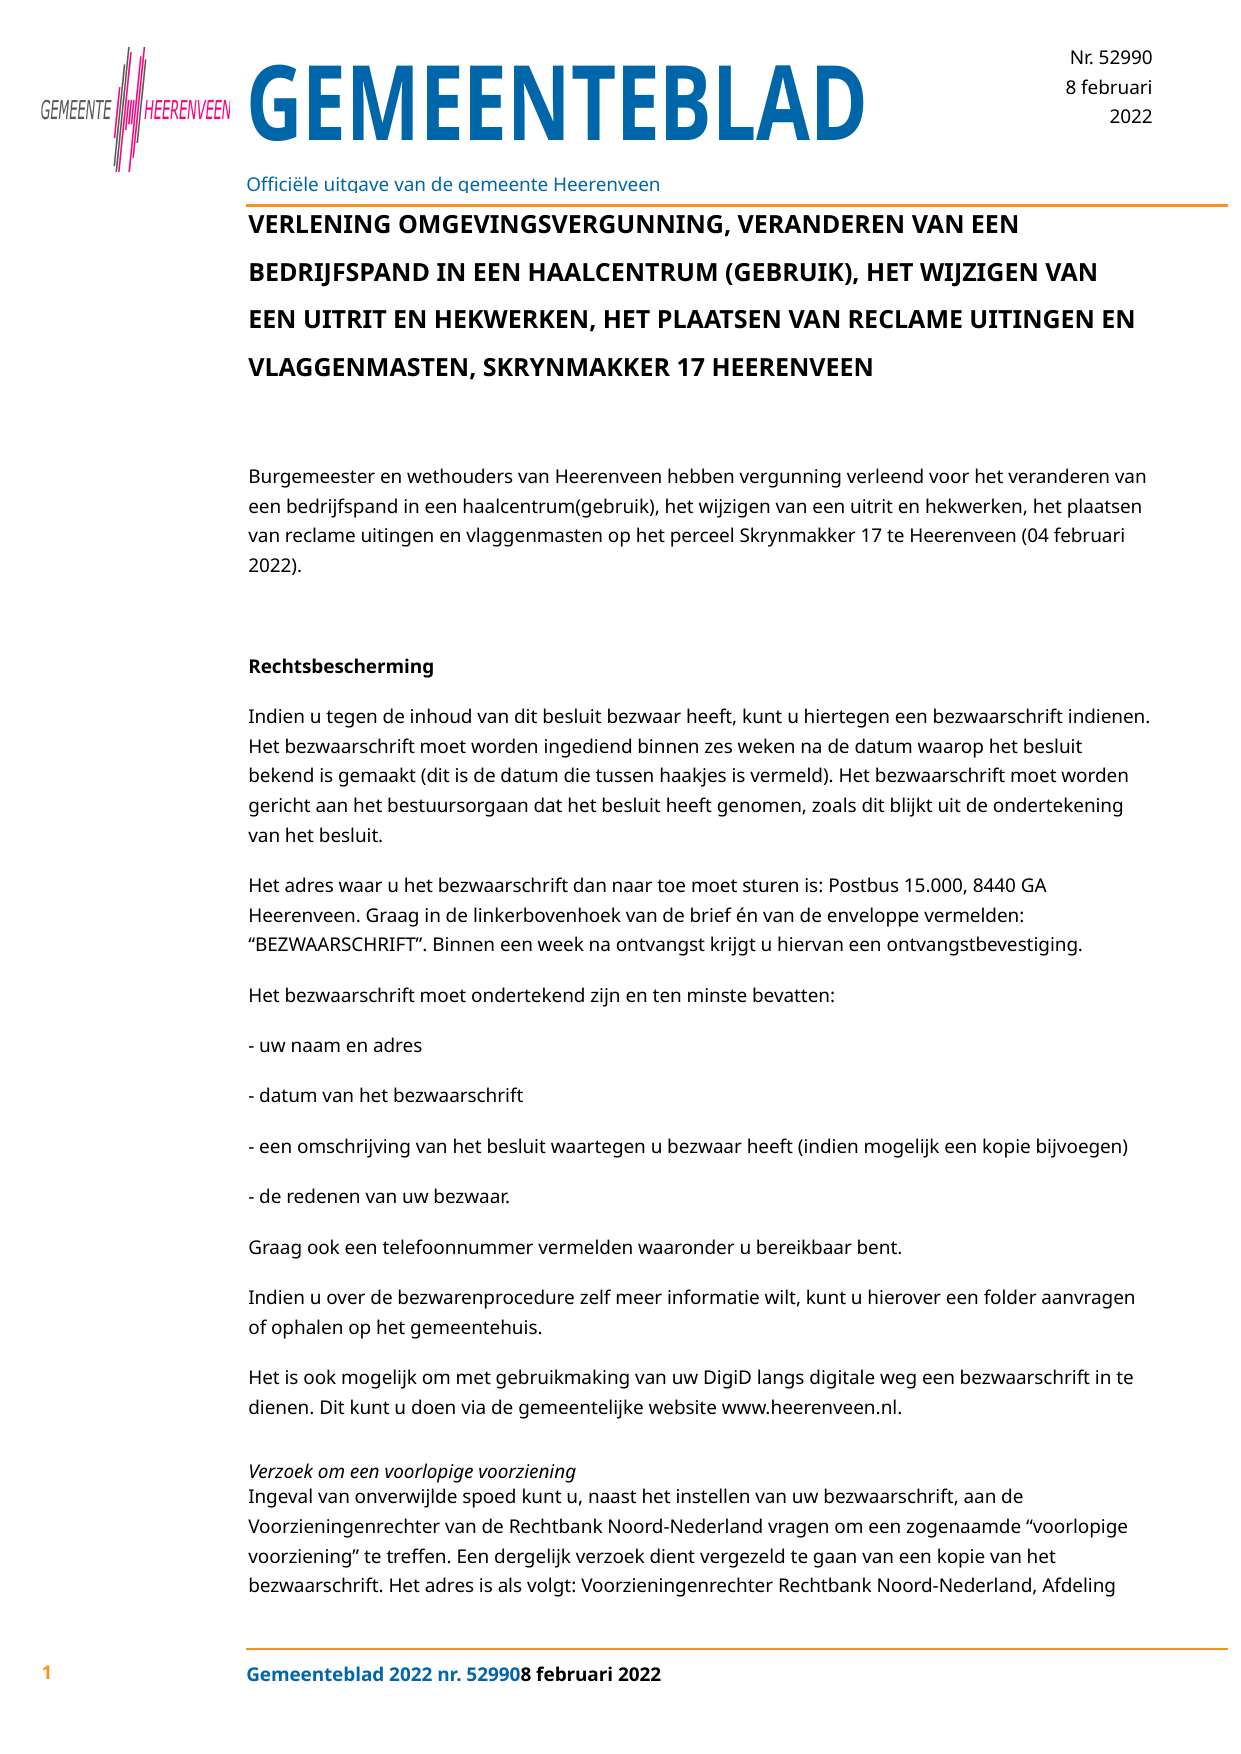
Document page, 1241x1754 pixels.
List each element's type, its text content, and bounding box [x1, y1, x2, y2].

text Het is ook mogelijk om met gebruikmaking van uw DigiD langs digitale weg een bezwaarschrift in te dienen. Dit kunt u doen via de gemeentelijke website www.heerenveen.nl. [248, 1364, 1152, 1420]
text VERLENING OMGEVINGSVERGUNNING, VERANDEREN VAN EEN BEDRIJFSPAND IN EEN HAALCENTRUM (GEBRUIK), HET WIJZIGEN VAN EEN UITRIT EN HEKWERKEN, HET PLAATSEN VAN RECLAME UITINGEN EN VLAGGENMASTEN, SKRYNMAKKER 17 HEERENVEEN [248, 207, 1152, 384]
text Graag ook een telefoonnummer vermelden waaronder u bereikbaar bent. [248, 1234, 1152, 1260]
text Burgemeester en wethouders van Heerenveen hebben vergunning verleend voor het veranderen van een bedrijfspand in een haalcentrum(gebruik), het wijzigen van een uitrit en hekwerken, het plaatsen van reclame uitingen en vlaggenmasten op het perceel Skrynmakker 17 te Heerenveen (04 februari 2022). [248, 463, 1152, 578]
text - de redenen van uw bezwaar. [248, 1183, 1152, 1209]
text Verzoek om een voorlopige voorziening [248, 1458, 1152, 1484]
text Rechtsbescherming [248, 653, 1152, 679]
text Het adres waar u het bezwaarschrift dan naar toe moet sturen is: Postbus 15.000, 8440 GA Heerenveen. Graag in de linkerbovenhoek van de brief én van de enveloppe vermelden: “BEZWAARSCHRIFT”. Binnen een week na ontvangst krijgt u hiervan een ontvangstbevestiging. [248, 872, 1152, 957]
text - uw naam en adres [248, 1032, 1152, 1058]
text Indien u over de bezwarenprocedure zelf meer informatie wilt, kunt u hierover een folder aanvragen of ophalen op het gemeentehuis. [248, 1284, 1152, 1340]
picture [41, 47, 231, 172]
text - een omschrijving van het besluit waartegen u bezwaar heeft (indien mogelijk een kopie bijvoegen) [248, 1133, 1152, 1159]
text Indien u tegen de inhoud van dit besluit bezwaar heeft, kunt u hiertegen een bezwaarschrift indienen. Het bezwaarschrift moet worden ingediend binnen zes weken na de datum waarop het besluit bekend is gemaakt (dit is de datum die tussen haakjes is vermeld). Het bezwaarschrift moet worden gericht aan het bestuursorgaan dat het besluit heeft genomen, zoals dit blijkt uit de ondertekening van het besluit. [248, 703, 1152, 848]
text Het bezwaarschrift moet ondertekend zijn en ten minste bevatten: [248, 982, 1152, 1008]
text Ingeval van onverwijlde spoed kunt u, naast het instellen van uw bezwaarschrift, aan de Voorzieningenrechter van de Rechtbank Noord-Nederland vragen om een zogenaamde “voorlopige voorziening” te treffen. Een dergelijk verzoek dient vergezeld te gaan van een kopie van het bezwaarschrift. Het adres is als volgt: Voorzieningenrechter Rechtbank Noord-Nederland, Afdeling [248, 1484, 1152, 1598]
text - datum van het bezwaarschrift [248, 1083, 1152, 1108]
